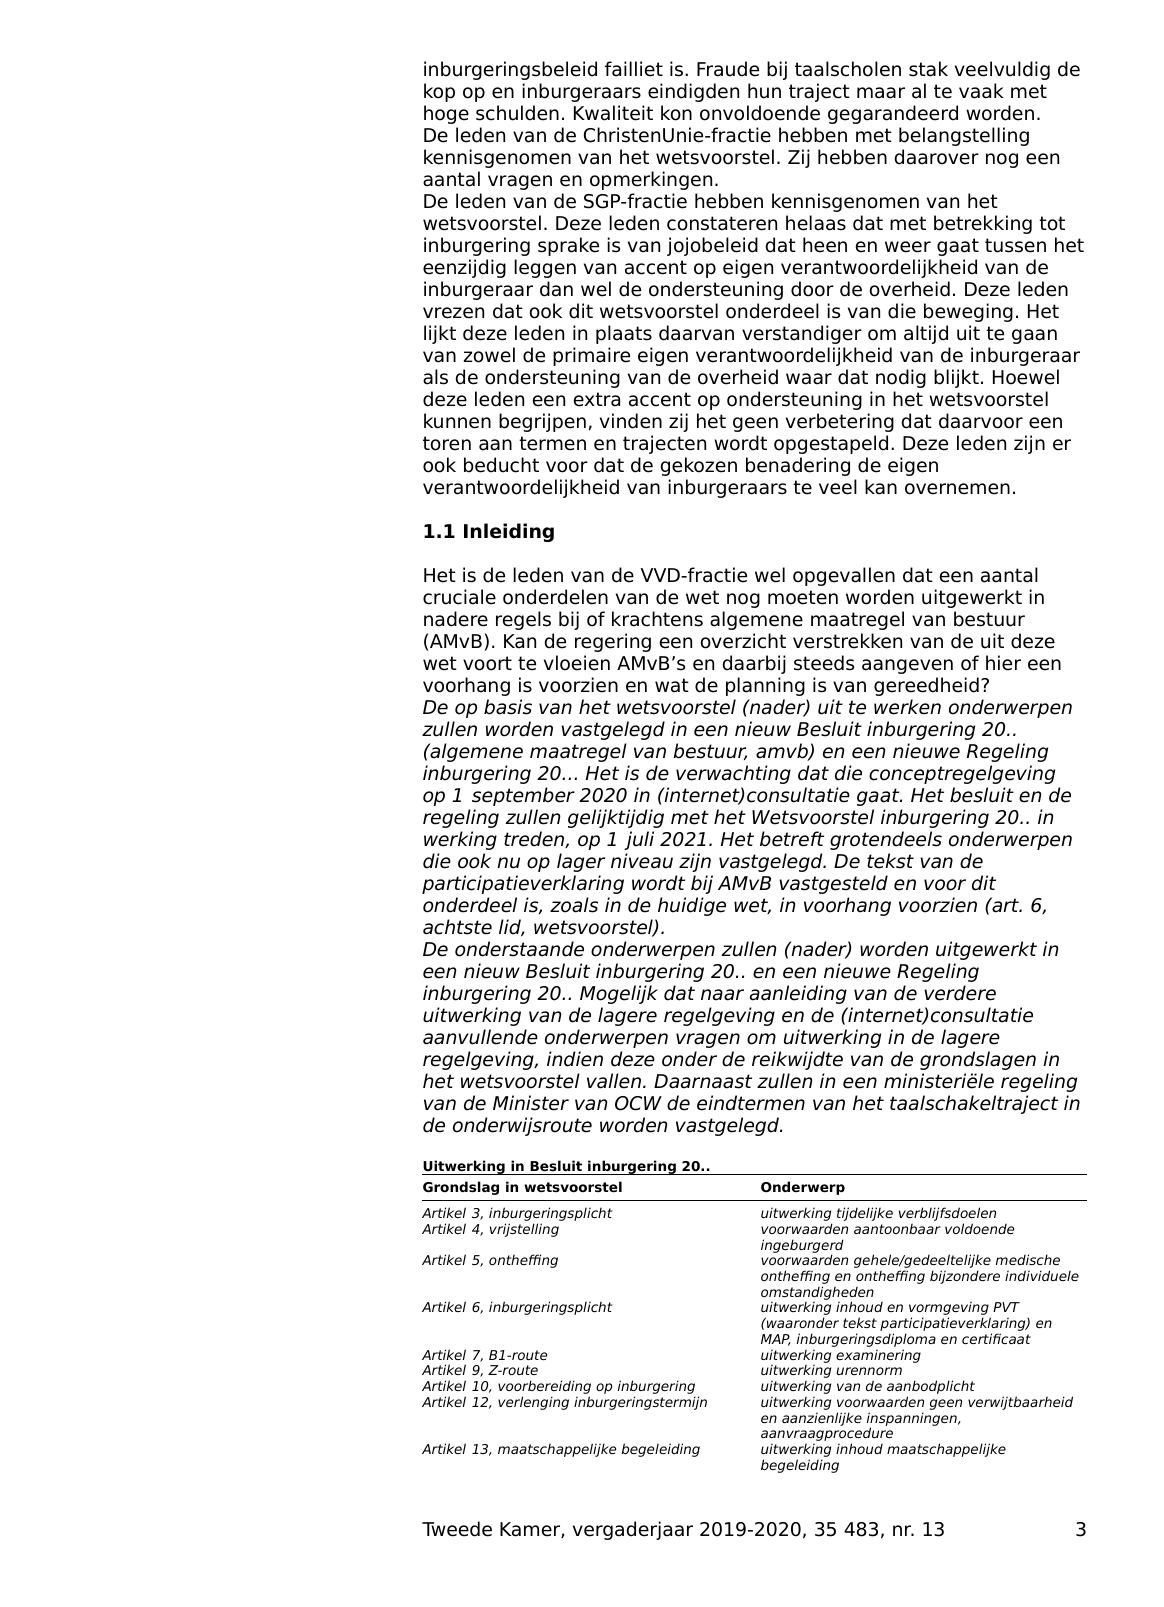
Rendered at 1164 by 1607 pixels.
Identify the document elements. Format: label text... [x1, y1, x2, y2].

table_cell Artikel 4, vrijstelling [422, 1222, 754, 1253]
table_cell Artikel 13, maatschappelijke begeleiding [422, 1442, 754, 1473]
text De leden van de SGP-fractie hebben kennisgenomen van het wetsvoorstel. Deze leden constateren helaas dat met betrekking tot inburgering sprake is van jojobeleid dat heen en weer gaat tussen het eenzijdig leggen van accent op eigen verantwoordelijkheid van de inburgeraar dan wel de ondersteuning door de overheid. Deze leden vrezen dat ook dit wetsvoorstel onderdeel is van die beweging. Het lijkt deze leden in plaats daarvan verstandiger om altijd uit te gaan van zowel de primaire eigen verantwoordelijkheid van de inburgeraar als de ondersteuning van de overheid waar dat nodig blijkt. Hoewel deze leden een extra accent op ondersteuning in het wetsvoorstel kunnen begrijpen, vinden zij het geen verbetering dat daarvoor een toren aan termen en trajecten wordt opgestapeld. Deze leden zijn er ook beducht voor dat de gekozen benadering de eigen verantwoordelijkheid van inburgeraars te veel kan overnemen. [422, 191, 1087, 499]
table_header Uitwerking in Besluit inburgering 20.. [422, 1158, 1087, 1174]
table_cell uitwerking urennorm [754, 1363, 1087, 1379]
table_cell voorwaarden gehele/gedeeltelijke medische ontheffing en ontheffing bijzondere individuele omstandigheden [754, 1253, 1087, 1300]
table_cell Artikel 12, verlenging inburgeringstermijn [422, 1395, 754, 1442]
table_cell Artikel 10, voorbereiding op inburgering [422, 1379, 754, 1395]
table_cell uitwerking inhoud en vormgeving PVT (waaronder tekst participatieverklaring) en MAP, inburgeringsdiploma en certificaat [754, 1300, 1087, 1347]
table_cell uitwerking van de aanbodplicht [754, 1379, 1087, 1395]
text De leden van de ChristenUnie-fractie hebben met belangstelling kennisgenomen van het wetsvoorstel. Zij hebben daarover nog een aantal vragen en opmerkingen. [422, 125, 1087, 191]
text De op basis van het wetsvoorstel (nader) uit te werken onderwerpen zullen worden vastgelegd in een nieuw Besluit inburgering 20.. (algemene maatregel van bestuur, amvb) en een nieuwe Regeling inburgering 20... Het is de verwachting dat die conceptregelgeving op 1 september 2020 in (internet)consultatie gaat. Het besluit en de regeling zullen gelijktijdig met het Wetsvoorstel inburgering 20.. in werking treden, op 1 juli 2021. Het betreft grotendeels onderwerpen die ook nu op lager niveau zijn vastgelegd. De tekst van de participatieverklaring wordt bij AMvB vastgesteld en voor dit onderdeel is, zoals in de huidige wet, in voorhang voorzien (art. 6, achtste lid, wetsvoorstel). [422, 697, 1087, 939]
table_cell uitwerking inhoud maatschappelijke begeleiding [754, 1442, 1087, 1473]
table_cell Artikel 3, inburgeringsplicht [422, 1201, 754, 1222]
text De onderstaande onderwerpen zullen (nader) worden uitgewerkt in een nieuw Besluit inburgering 20.. en een nieuwe Regeling inburgering 20.. Mogelijk dat naar aanleiding van de verdere uitwerking van de lagere regelgeving en de (internet)consultatie aanvullende onderwerpen vragen om uitwerking in de lagere regelgeving, indien deze onder de reikwijdte van de grondslagen in het wetsvoorstel vallen. Daarnaast zullen in een ministeriële regeling van de Minister van OCW de eindtermen van het taalschakeltraject in de onderwijsroute worden vastgelegd. [422, 939, 1087, 1136]
table_cell uitwerking examinering [754, 1348, 1087, 1363]
text Het is de leden van de VVD-fractie wel opgevallen dat een aantal cruciale onderdelen van de wet nog moeten worden uitgewerkt in nadere regels bij of krachtens algemene maatregel van bestuur (AMvB). Kan de regering een overzicht verstrekken van de uit deze wet voort te vloeien AMvB’s en daarbij steeds aangeven of hier een voorhang is voorzien en wat de planning is van gereedheid? [422, 565, 1087, 697]
table_cell Artikel 6, inburgeringsplicht [422, 1300, 754, 1347]
table_cell uitwerking tijdelijke verblijfsdoelen [754, 1201, 1087, 1222]
table_cell uitwerking voorwaarden geen verwijtbaarheid en aanzienlijke inspanningen, aanvraagprocedure [754, 1395, 1087, 1442]
table_cell Artikel 9, Z-route [422, 1363, 754, 1379]
table_cell Artikel 7, B1-route [422, 1348, 754, 1363]
text inburgeringsbeleid failliet is. Fraude bij taalscholen stak veelvuldig de kop op en inburgeraars eindigden hun traject maar al te vaak met hoge schulden. Kwaliteit kon onvoldoende gegarandeerd worden. [422, 59, 1087, 125]
table_cell Grondslag in wetsvoorstel [422, 1175, 754, 1200]
table_cell voorwaarden aantoonbaar voldoende ingeburgerd [754, 1222, 1087, 1253]
table_cell Artikel 5, ontheffing [422, 1253, 754, 1300]
table_cell Onderwerp [754, 1175, 1087, 1200]
subtitle 1.1 Inleiding [422, 521, 1087, 543]
